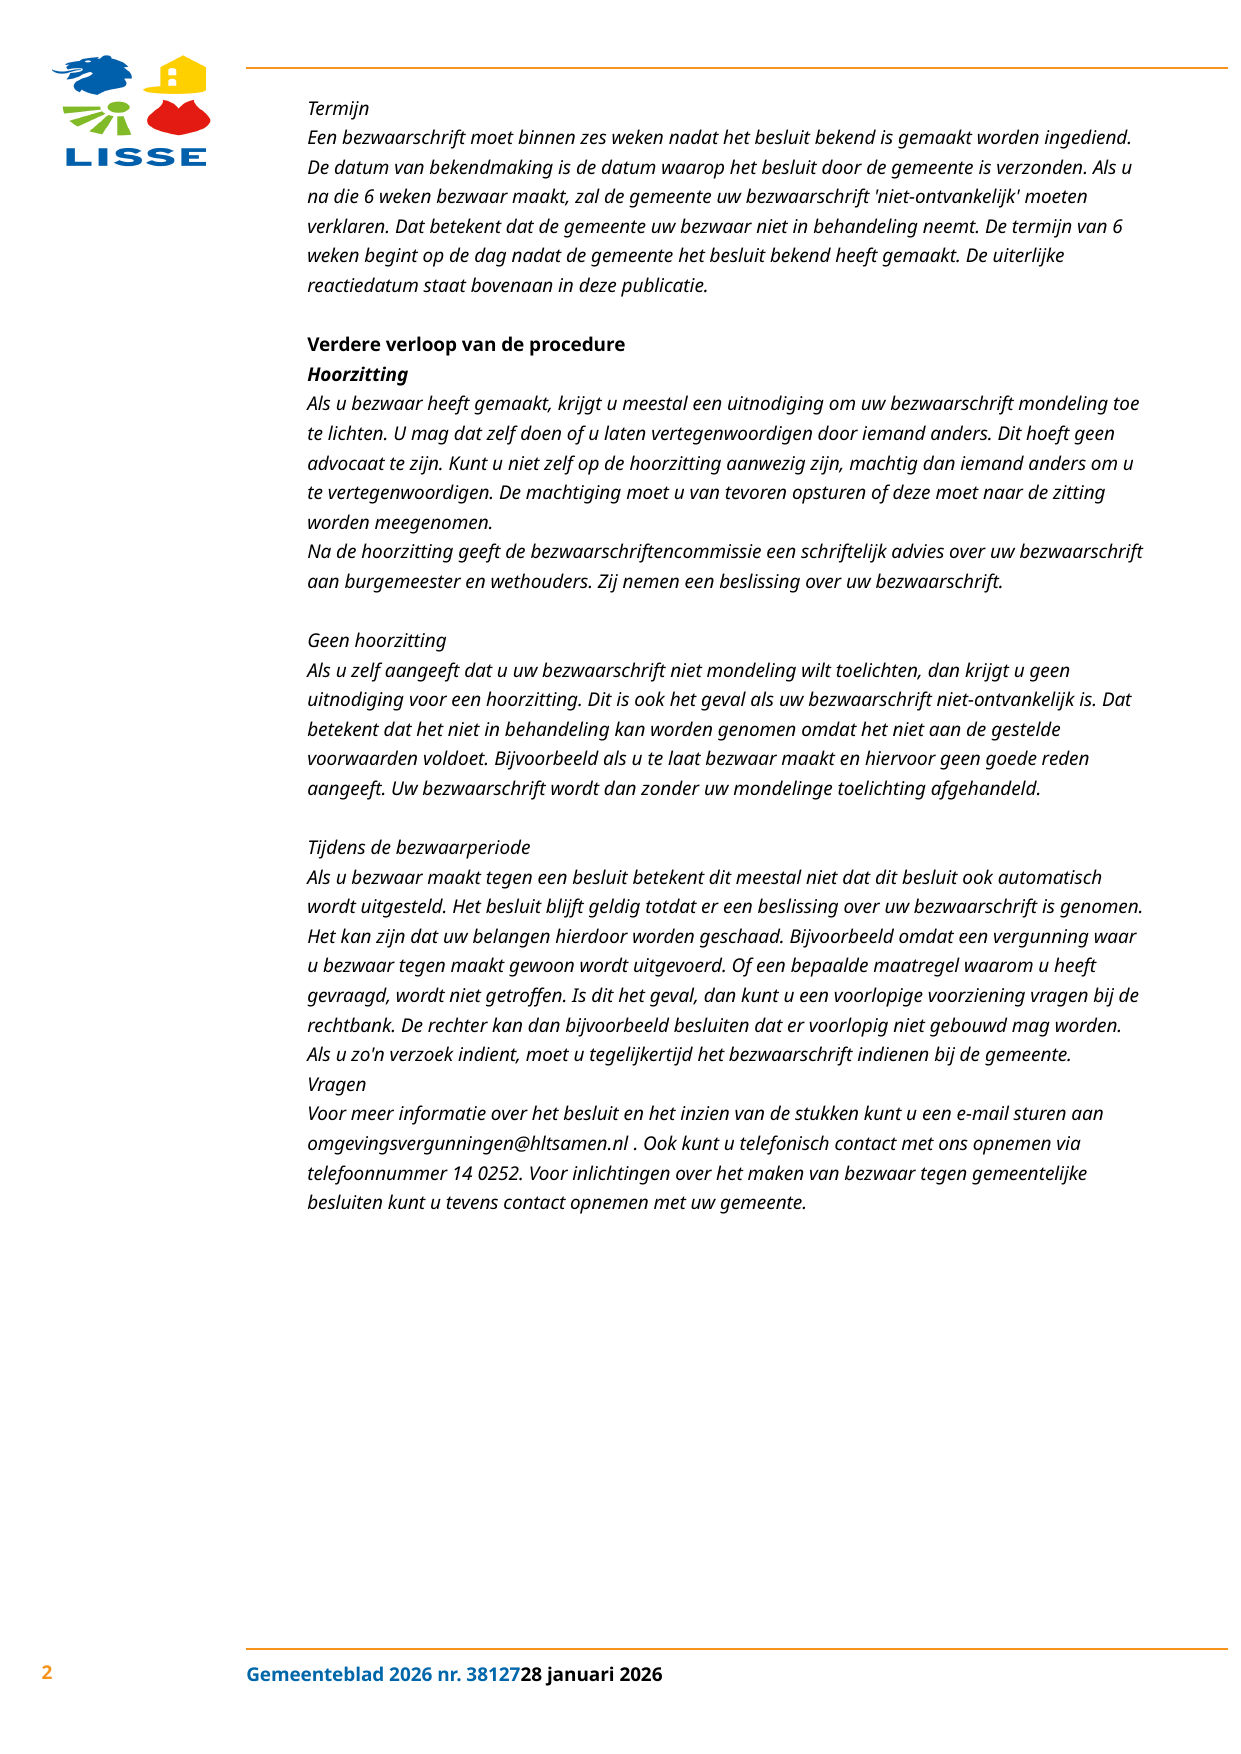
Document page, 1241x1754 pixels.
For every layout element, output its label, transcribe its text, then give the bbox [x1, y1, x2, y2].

list Voor meer informatie over het besluit en het inzien van de stukken kunt u een e-mail sturen aan omgevingsvergunningen@hltsamen.nl . Ook kunt u telefonisch contact met ons opnemen via telefoonnummer 14 0252. Voor inlichtingen over het maken van bezwaar tegen gemeentelijke besluiten kunt u tevens contact opnemen met uw gemeente. [248, 1101, 1152, 1215]
picture [41, 47, 231, 172]
list Vragen [248, 1071, 1152, 1097]
list Hoorzitting [248, 361, 1152, 387]
list Als u zelf aangeeft dat u uw bezwaarschrift niet mondeling wilt toelichten, dan krijgt u geen uitnodiging voor een hoorzitting. Dit is ook het geval als uw bezwaarschrift niet-ontvankelijk is. Dat betekent dat het niet in behandeling kan worden genomen omdat het niet aan de gestelde voorwaarden voldoet. Bijvoorbeeld als u te laat bezwaar maakt en hiervoor geen goede reden aangeeft. Uw bezwaarschrift wordt dan zonder uw mondelinge toelichting afgehandeld. [248, 657, 1152, 801]
list Verdere verloop van de procedure [248, 331, 1152, 357]
list Als u bezwaar maakt tegen een besluit betekent dit meestal niet dat dit besluit ook automatisch wordt uitgesteld. Het besluit blijft geldig totdat er een beslissing over uw bezwaarschrift is genomen. Het kan zijn dat uw belangen hierdoor worden geschaad. Bijvoorbeeld omdat een vergunning waar u bezwaar tegen maakt gewoon wordt uitgevoerd. Of een bepaalde maatregel waarom u heeft gevraagd, wordt niet getroffen. Is dit het geval, dan kunt u een voorlopige voorziening vragen bij de rechtbank. De rechter kan dan bijvoorbeeld besluiten dat er voorlopig niet gebouwd mag worden. Als u zo'n verzoek indient, moet u tegelijkertijd het bezwaarschrift indienen bij de gemeente. [248, 864, 1152, 1067]
list Een bezwaarschrift moet binnen zes weken nadat het besluit bekend is gemaakt worden ingediend. De datum van bekendmaking is de datum waarop het besluit door de gemeente is verzonden. Als u na die 6 weken bezwaar maakt, zal de gemeente uw bezwaarschrift 'niet-ontvankelijk' moeten verklaren. Dat betekent dat de gemeente uw bezwaar niet in behandeling neemt. De termijn van 6 weken begint op de dag nadat de gemeente het besluit bekend heeft gemaakt. De uiterlijke reactiedatum staat bovenaan in deze publicatie. [248, 124, 1152, 298]
list Termijn [248, 95, 1152, 121]
list Na de hoorzitting geeft de bezwaarschriftencommissie een schriftelijk advies over uw bezwaarschrift aan burgemeester en wethouders. Zij nemen een beslissing over uw bezwaarschrift. [248, 538, 1152, 594]
list Geen hoorzitting [248, 627, 1152, 653]
list Tijdens de bezwaarperiode [248, 834, 1152, 860]
list Als u bezwaar heeft gemaakt, krijgt u meestal een uitnodiging om uw bezwaarschrift mondeling toe te lichten. U mag dat zelf doen of u laten vertegenwoordigen door iemand anders. Dit hoeft geen advocaat te zijn. Kunt u niet zelf op de hoorzitting aanwezig zijn, machtig dan iemand anders om u te vertegenwoordigen. De machtiging moet u van tevoren opsturen of deze moet naar de zitting worden meegenomen. [248, 391, 1152, 535]
